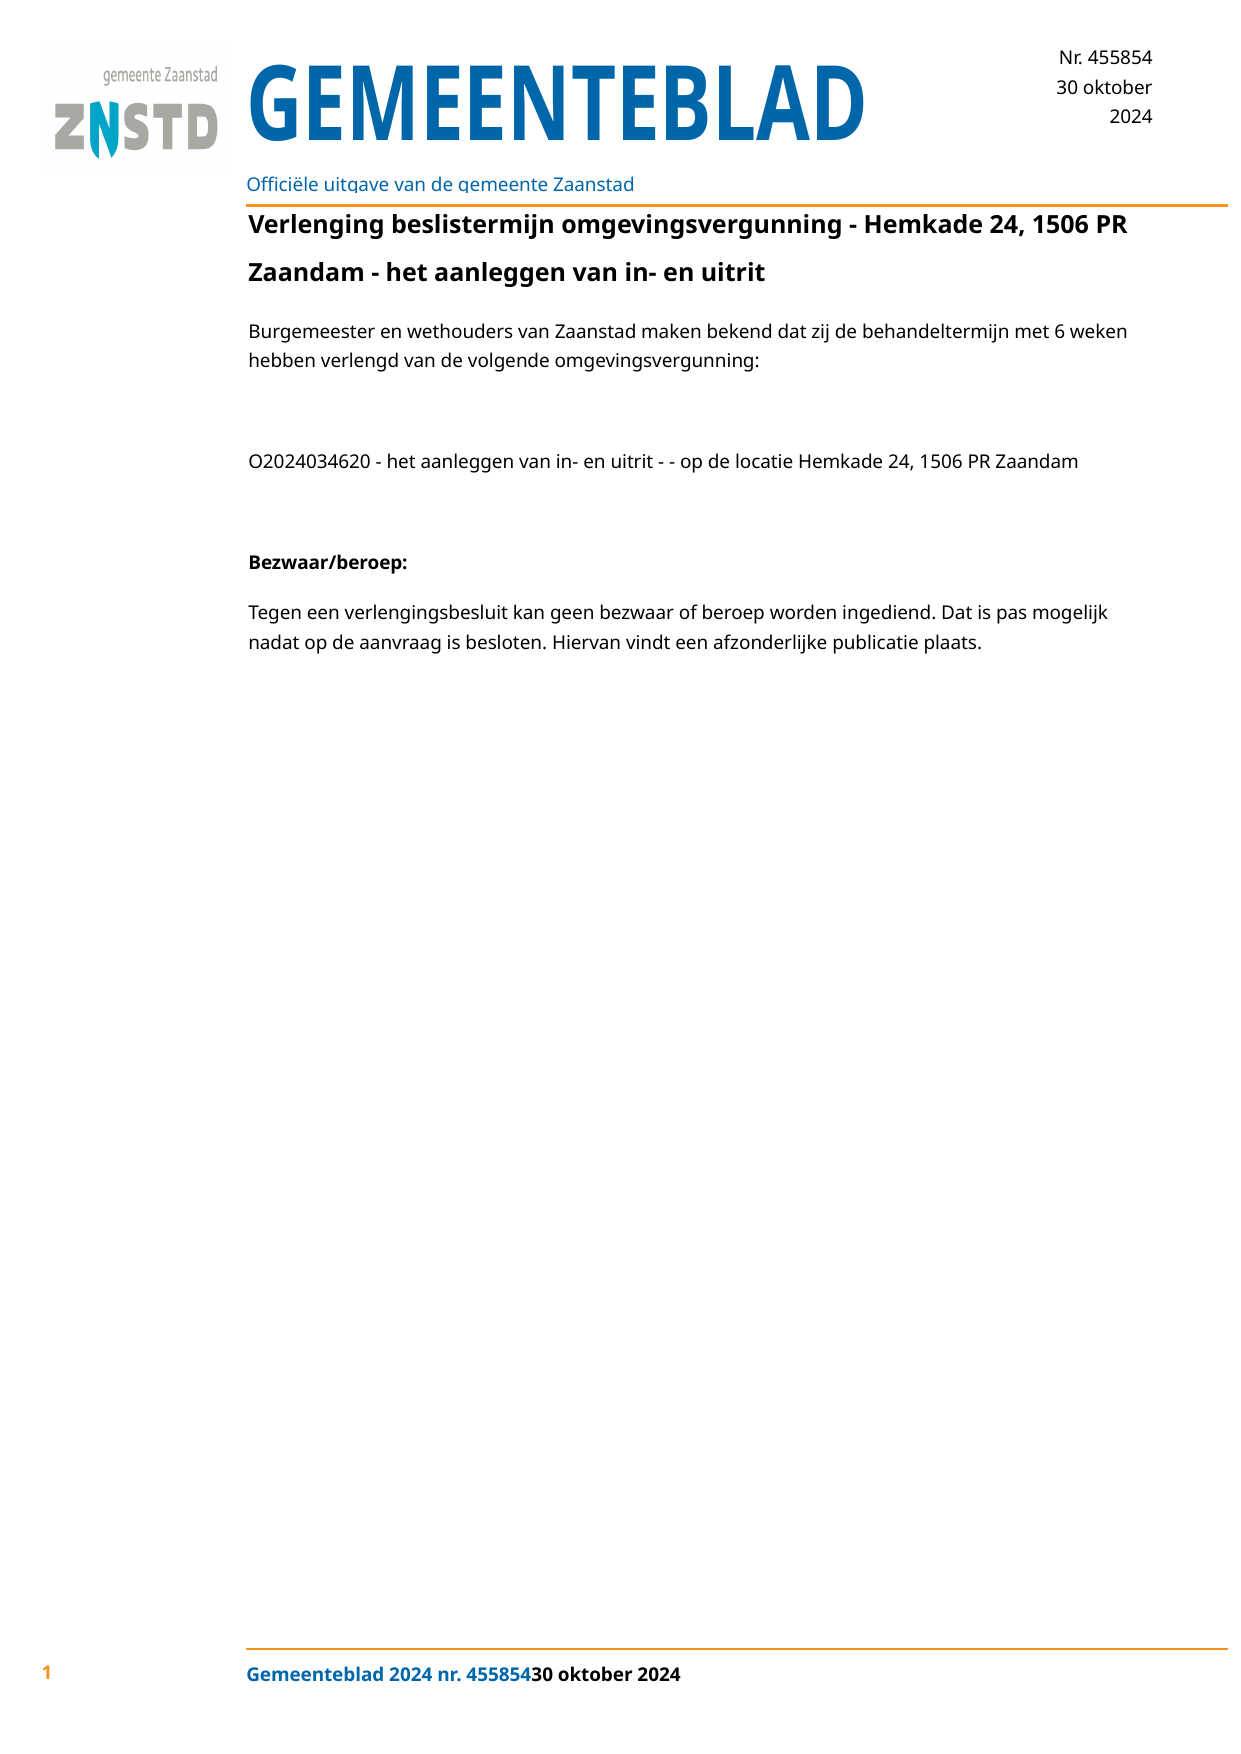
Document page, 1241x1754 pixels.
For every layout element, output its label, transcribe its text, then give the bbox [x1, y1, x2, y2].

text Tegen een verlengingsbesluit kan geen bezwaar of beroep worden ingediend. Dat is pas mogelijk nadat op de aanvraag is besloten. Hiervan vindt een afzonderlijke publicatie plaats. [248, 599, 1152, 655]
picture [41, 47, 231, 172]
text Burgemeester en wethouders van Zaanstad maken bekend dat zij de behandeltermijn met 6 weken hebben verlengd van de volgende omgevingsvergunning: [248, 318, 1152, 373]
text Verlenging beslistermijn omgevingsvergunning - Hemkade 24, 1506 PR Zaandam - het aanleggen van in- en uitrit [248, 207, 1152, 288]
text Bezwaar/beroep: [248, 549, 1152, 575]
text O2024034620 - het aanleggen van in- en uitrit - - op de locatie Hemkade 24, 1506 PR Zaandam [248, 448, 1152, 474]
